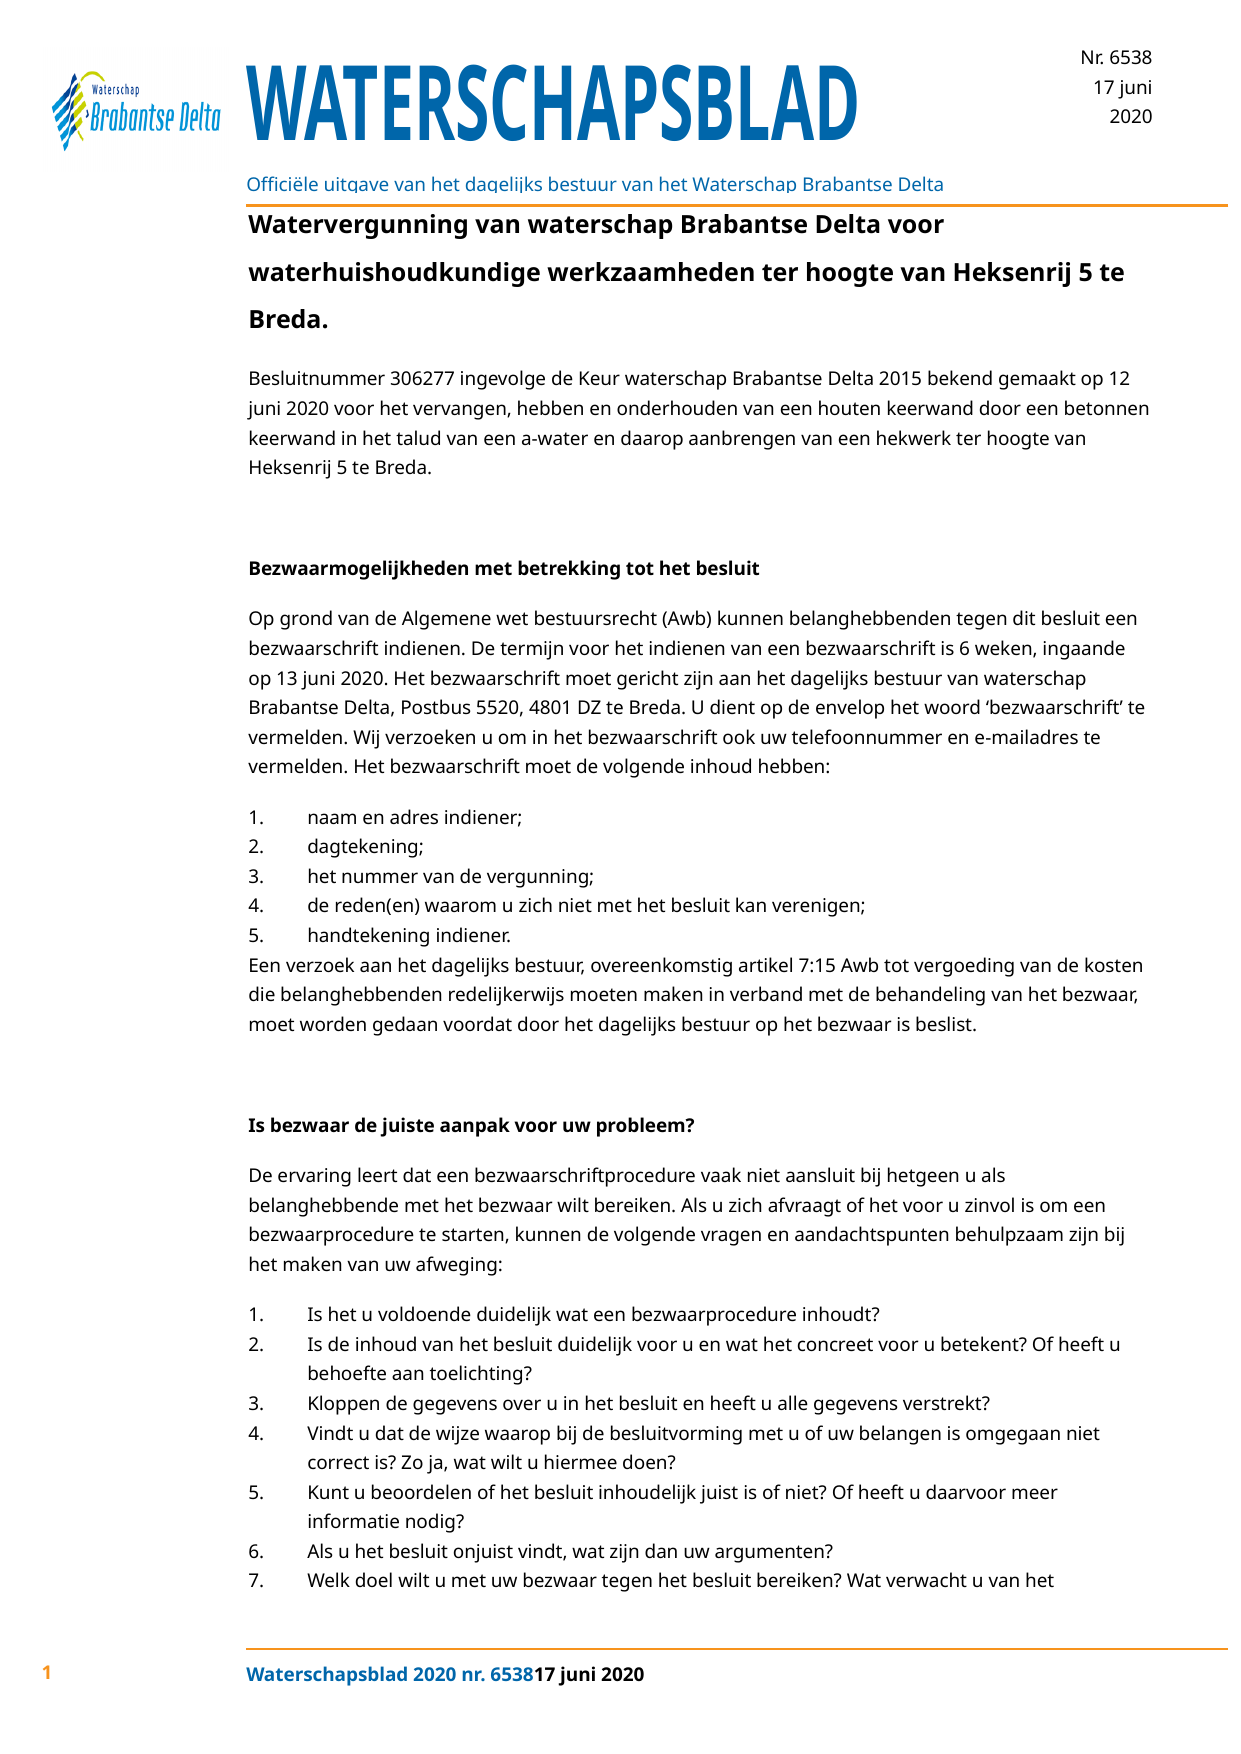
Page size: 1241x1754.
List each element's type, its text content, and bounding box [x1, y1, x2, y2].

text Is bezwaar de juiste aanpak voor uw probleem? [248, 1112, 1152, 1137]
picture [41, 47, 231, 172]
list dagtekening; [248, 833, 1152, 859]
text De ervaring leert dat een bezwaarschriftprocedure vaak niet aansluit bij hetgeen u als belanghebbende met het bezwaar wilt bereiken. Als u zich afvraagt of het voor u zinvol is om een bezwaarprocedure te starten, kunnen de volgende vragen en aandachtspunten behulpzaam zijn bij het maken van uw afweging: [248, 1162, 1152, 1277]
text Op grond van de Algemene wet bestuursrecht (Awb) kunnen belanghebbenden tegen dit besluit een bezwaarschrift indienen. De termijn voor het indienen van een bezwaarschrift is 6 weken, ingaande op 13 juni 2020. Het bezwaarschrift moet gericht zijn aan het dagelijks bestuur van waterschap Brabantse Delta, Postbus 5520, 4801 DZ te Breda. U dient op de envelop het woord ‘bezwaarschrift’ te vermelden. Wij verzoeken u om in het bezwaarschrift ook uw telefoonnummer en e‑mailadres te vermelden. Het bezwaarschrift moet de volgende inhoud hebben: [248, 606, 1152, 779]
list Is de inhoud van het besluit duidelijk voor u en wat het concreet voor u betekent? Of heeft u behoefte aan toelichting? [248, 1331, 1152, 1386]
list naam en adres indiener; [248, 804, 1152, 829]
text Bezwaarmogelijkheden met betrekking tot het besluit [248, 555, 1152, 581]
list Als u het besluit onjuist vindt, wat zijn dan uw argumenten? [248, 1538, 1152, 1564]
text Watervergunning van waterschap Brabantse Delta voor waterhuishoudkundige werkzaamheden ter hoogte van Heksenrij 5 te Breda. [248, 207, 1152, 336]
list handtekening indiener. [248, 922, 1152, 948]
list Welk doel wilt u met uw bezwaar tegen het besluit bereiken? Wat verwacht u van het [248, 1568, 1152, 1593]
list de reden(en) waarom u zich niet met het besluit kan verenigen; [248, 893, 1152, 918]
list Kloppen de gegevens over u in het besluit en heeft u alle gegevens verstrekt? [248, 1390, 1152, 1416]
list het nummer van de vergunning; [248, 863, 1152, 889]
text Een verzoek aan het dagelijks bestuur, overeenkomstig artikel 7:15 Awb tot vergoeding van de kosten die belanghebbenden redelijkerwijs moeten maken in verband met de behandeling van het bezwaar, moet worden gedaan voordat door het dagelijks bestuur op het bezwaar is beslist. [248, 952, 1152, 1037]
list Vindt u dat de wijze waarop bij de besluitvorming met u of uw belangen is omgegaan niet correct is? Zo ja, wat wilt u hiermee doen? [248, 1420, 1152, 1475]
list Is het u voldoende duidelijk wat een bezwaarprocedure inhoudt? [248, 1301, 1152, 1327]
text Besluitnummer 306277 ingevolge de Keur waterschap Brabantse Delta 2015 bekend gemaakt op 12 juni 2020 voor het vervangen, hebben en onderhouden van een houten keerwand door een betonnen keerwand in het talud van een a-water en daarop aanbrengen van een hekwerk ter hoogte van Heksenrij 5 te Breda. [248, 366, 1152, 480]
list Kunt u beoordelen of het besluit inhoudelijk juist is of niet? Of heeft u daarvoor meer informatie nodig? [248, 1479, 1152, 1534]
